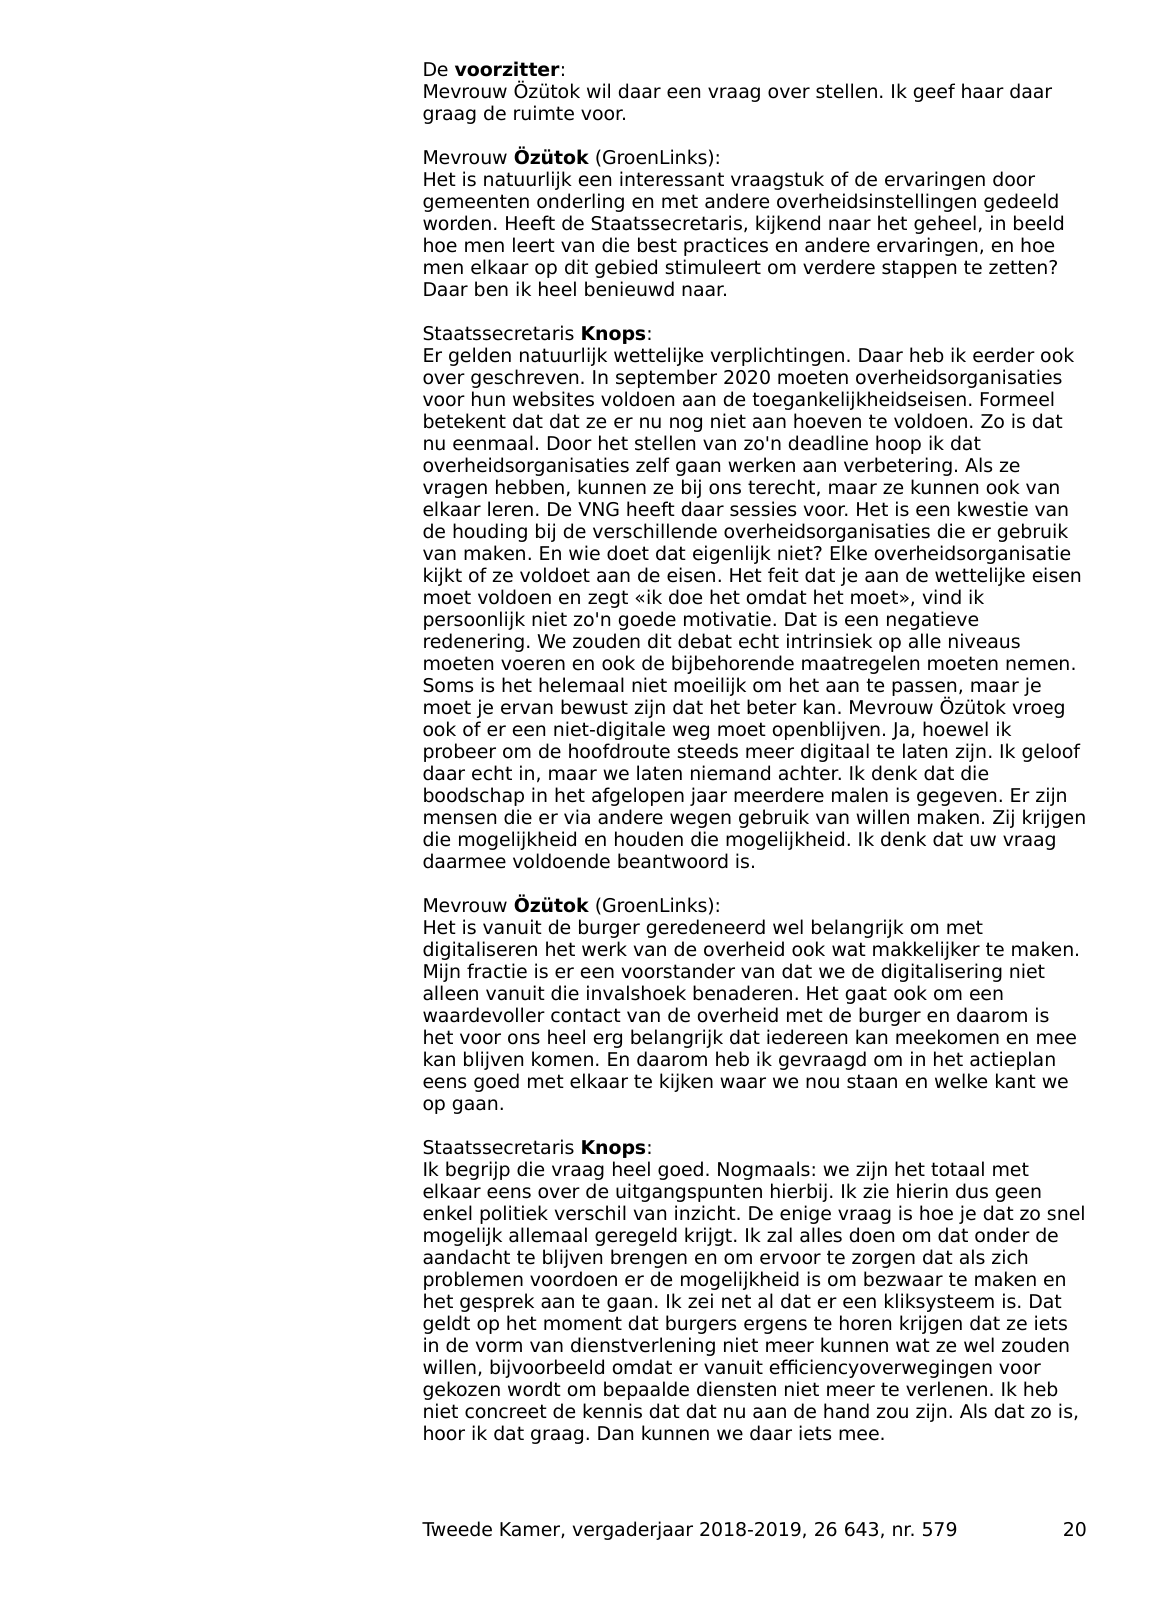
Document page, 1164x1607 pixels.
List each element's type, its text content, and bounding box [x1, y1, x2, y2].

text Het is vanuit de burger geredeneerd wel belangrijk om met digitaliseren het werk van de overheid ook wat makkelijker te maken. Mijn fractie is er een voorstander van dat we de digitalisering niet alleen vanuit die invalshoek benaderen. Het gaat ook om een waardevoller contact van de overheid met de burger en daarom is het voor ons heel erg belangrijk dat iedereen kan meekomen en mee kan blijven komen. En daarom heb ik gevraagd om in het actieplan eens goed met elkaar te kijken waar we nou staan en welke kant we op gaan. [422, 917, 1087, 1115]
text Mevrouw Özütok wil daar een vraag over stellen. Ik geef haar daar graag de ruimte voor. [422, 81, 1087, 125]
text Staatssecretaris Knops: [422, 1137, 1087, 1159]
text Ik begrijp die vraag heel goed. Nogmaals: we zijn het totaal met elkaar eens over de uitgangspunten hierbij. Ik zie hierin dus geen enkel politiek verschil van inzicht. De enige vraag is hoe je dat zo snel mogelijk allemaal geregeld krijgt. Ik zal alles doen om dat onder de aandacht te blijven brengen en om ervoor te zorgen dat als zich problemen voordoen er de mogelijkheid is om bezwaar te maken en het gesprek aan te gaan. Ik zei net al dat er een kliksysteem is. Dat geldt op het moment dat burgers ergens te horen krijgen dat ze iets in de vorm van dienstverlening niet meer kunnen wat ze wel zouden willen, bijvoorbeeld omdat er vanuit efficiencyoverwegingen voor gekozen wordt om bepaalde diensten niet meer te verlenen. Ik heb niet concreet de kennis dat dat nu aan de hand zou zijn. Als dat zo is, hoor ik dat graag. Dan kunnen we daar iets mee. [422, 1159, 1087, 1444]
text Er gelden natuurlijk wettelijke verplichtingen. Daar heb ik eerder ook over geschreven. In september 2020 moeten overheidsorganisaties voor hun websites voldoen aan de toegankelijkheidseisen. Formeel betekent dat dat ze er nu nog niet aan hoeven te voldoen. Zo is dat nu eenmaal. Door het stellen van zo'n deadline hoop ik dat overheidsorganisaties zelf gaan werken aan verbetering. Als ze vragen hebben, kunnen ze bij ons terecht, maar ze kunnen ook van elkaar leren. De VNG heeft daar sessies voor. Het is een kwestie van de houding bij de verschillende overheidsorganisaties die er gebruik van maken. En wie doet dat eigenlijk niet? Elke overheidsorganisatie kijkt of ze voldoet aan de eisen. Het feit dat je aan de wettelijke eisen moet voldoen en zegt «ik doe het omdat het moet», vind ik persoonlijk niet zo'n goede motivatie. Dat is een negatieve redenering. We zouden dit debat echt intrinsiek op alle niveaus moeten voeren en ook de bijbehorende maatregelen moeten nemen. Soms is het helemaal niet moeilijk om het aan te passen, maar je moet je ervan bewust zijn dat het beter kan. Mevrouw Özütok vroeg ook of er een niet-digitale weg moet openblijven. Ja, hoewel ik probeer om de hoofdroute steeds meer digitaal te laten zijn. Ik geloof daar echt in, maar we laten niemand achter. Ik denk dat die boodschap in het afgelopen jaar meerdere malen is gegeven. Er zijn mensen die er via andere wegen gebruik van willen maken. Zij krijgen die mogelijkheid en houden die mogelijkheid. Ik denk dat uw vraag daarmee voldoende beantwoord is. [422, 345, 1087, 873]
text Mevrouw Özütok (GroenLinks): [422, 895, 1087, 917]
text Mevrouw Özütok (GroenLinks): [422, 147, 1087, 169]
text De voorzitter: [422, 59, 1087, 81]
text Staatssecretaris Knops: [422, 323, 1087, 345]
text Het is natuurlijk een interessant vraagstuk of de ervaringen door gemeenten onderling en met andere overheidsinstellingen gedeeld worden. Heeft de Staatssecretaris, kijkend naar het geheel, in beeld hoe men leert van die best practices en andere ervaringen, en hoe men elkaar op dit gebied stimuleert om verdere stappen te zetten? Daar ben ik heel benieuwd naar. [422, 169, 1087, 301]
